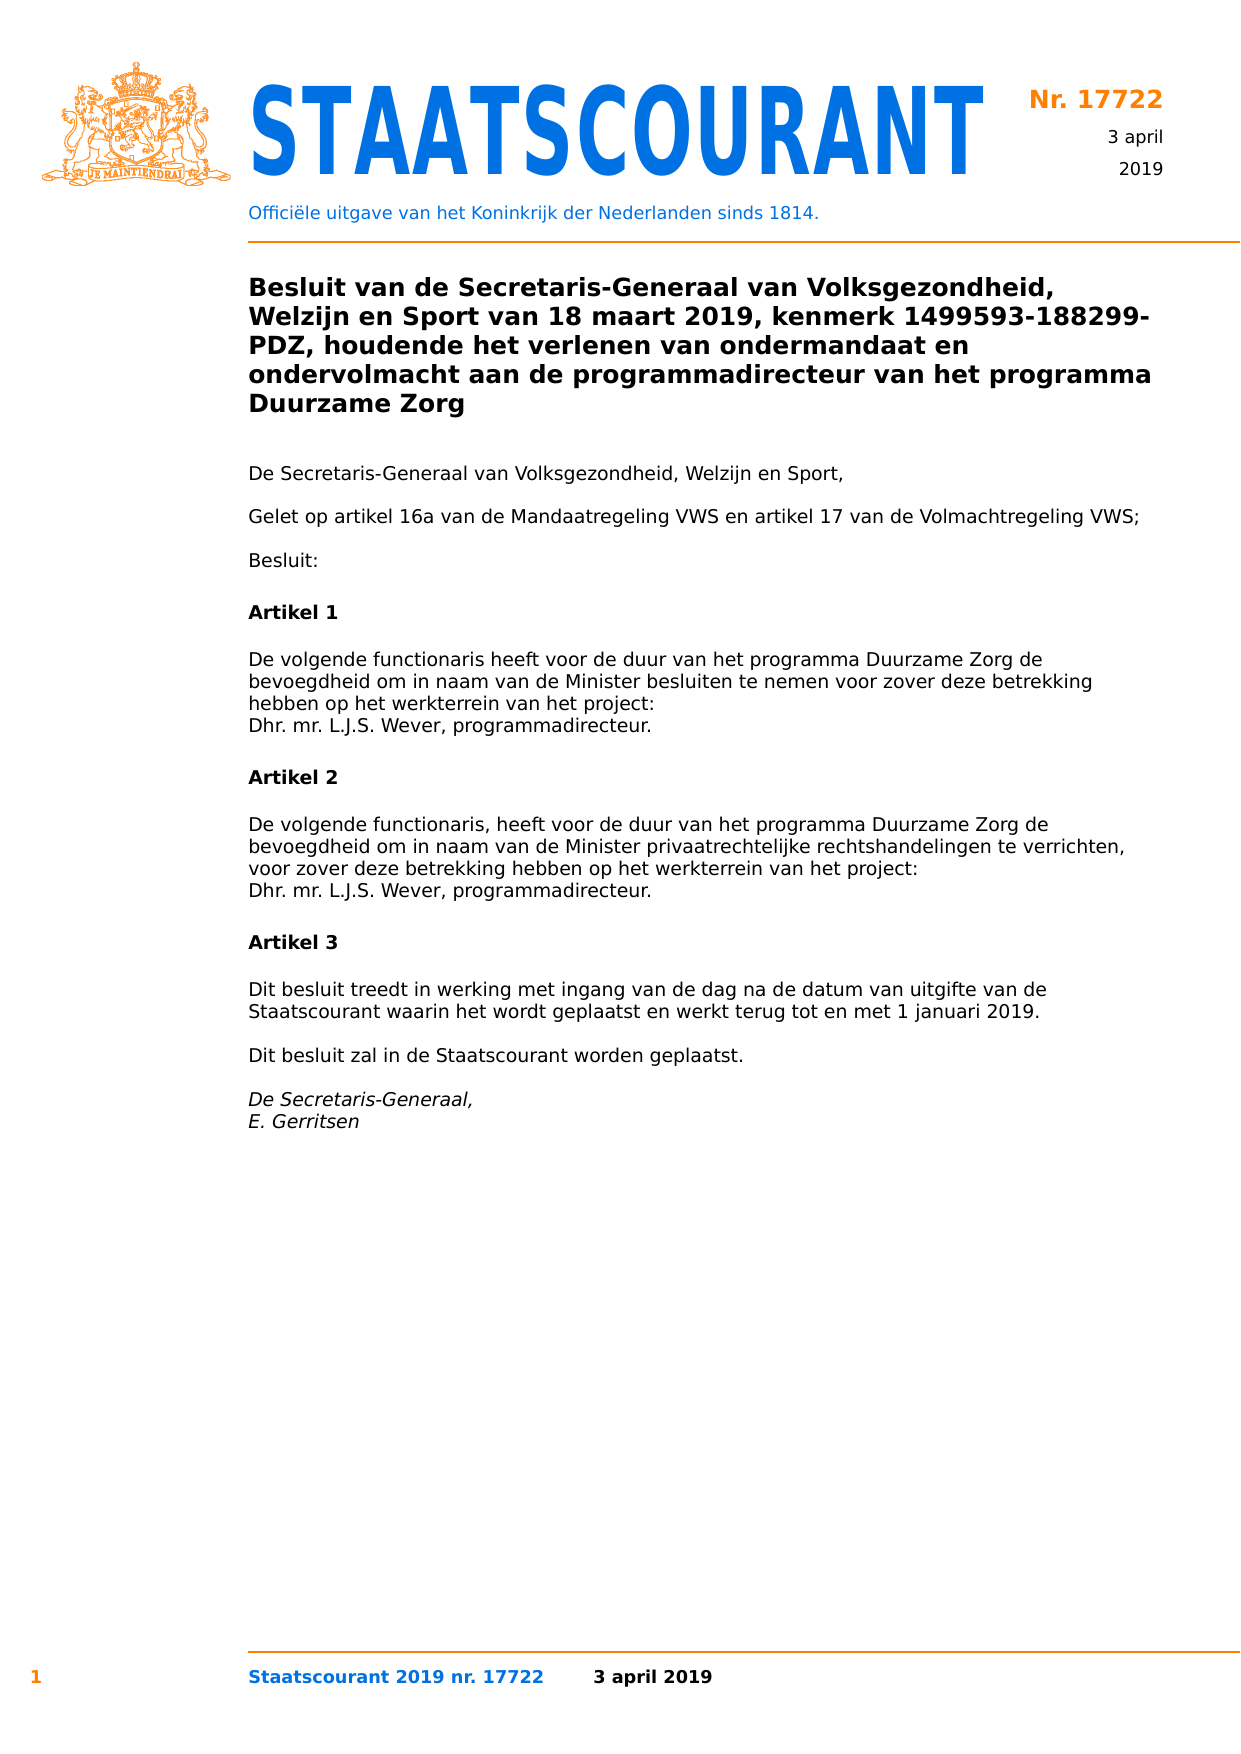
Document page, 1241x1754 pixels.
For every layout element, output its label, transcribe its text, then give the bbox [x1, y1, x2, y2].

text Besluit: [248, 550, 1163, 572]
text Dit besluit zal in de Staatscourant worden geplaatst. [248, 1045, 1163, 1067]
text Dit besluit treedt in werking met ingang van de dag na de datum van uitgifte van de Staatscourant waarin het wordt geplaatst en werkt terug tot en met 1 januari 2019. [248, 979, 1163, 1023]
table_header Nr. 17722 [998, 62, 1240, 121]
text Dhr. mr. L.J.S. Wever, programmadirecteur. [248, 880, 1163, 902]
table_cell Officiële uitgave van het Koninkrijk der Nederlanden sinds 1814. [248, 203, 1240, 241]
text De volgende functionaris, heeft voor de duur van het programma Duurzame Zorg de bevoegdheid om in naam van de Minister privaatrechtelijke rechtshandelingen te verrichten, voor zover deze betrekking hebben op het werkterrein van het project: [248, 814, 1163, 880]
text Gelet op artikel 16a van de Mandaatregeling VWS en artikel 17 van de Volmachtregeling VWS; [248, 506, 1163, 528]
text Dhr. mr. L.J.S. Wever, programmadirecteur. [248, 715, 1163, 737]
table_header STAATSCOURANT [248, 62, 998, 203]
text De volgende functionaris heeft voor de duur van het programma Duurzame Zorg de bevoegdheid om in naam van de Minister besluiten te nemen voor zover deze betrekking hebben op het werkterrein van het project: [248, 649, 1163, 715]
subtitle Artikel 1 [248, 602, 1163, 624]
text De Secretaris-Generaal, E. Gerritsen [248, 1089, 1163, 1133]
table_cell 2019 [998, 153, 1240, 203]
subtitle Besluit van de Secretaris-Generaal van Volksgezondheid, Welzijn en Sport van 18 maart 2019, kenmerk 1499593-188299-PDZ, houdende het verlenen van ondermandaat en ondervolmacht aan de programmadirecteur van het programma Duurzame Zorg [248, 273, 1163, 419]
picture [41, 62, 231, 186]
table_cell 3 april [998, 121, 1240, 153]
subtitle Artikel 2 [248, 767, 1163, 789]
text De Secretaris-Generaal van Volksgezondheid, Welzijn en Sport, [248, 463, 1163, 484]
subtitle Artikel 3 [248, 932, 1163, 954]
table_header [25, 62, 248, 241]
